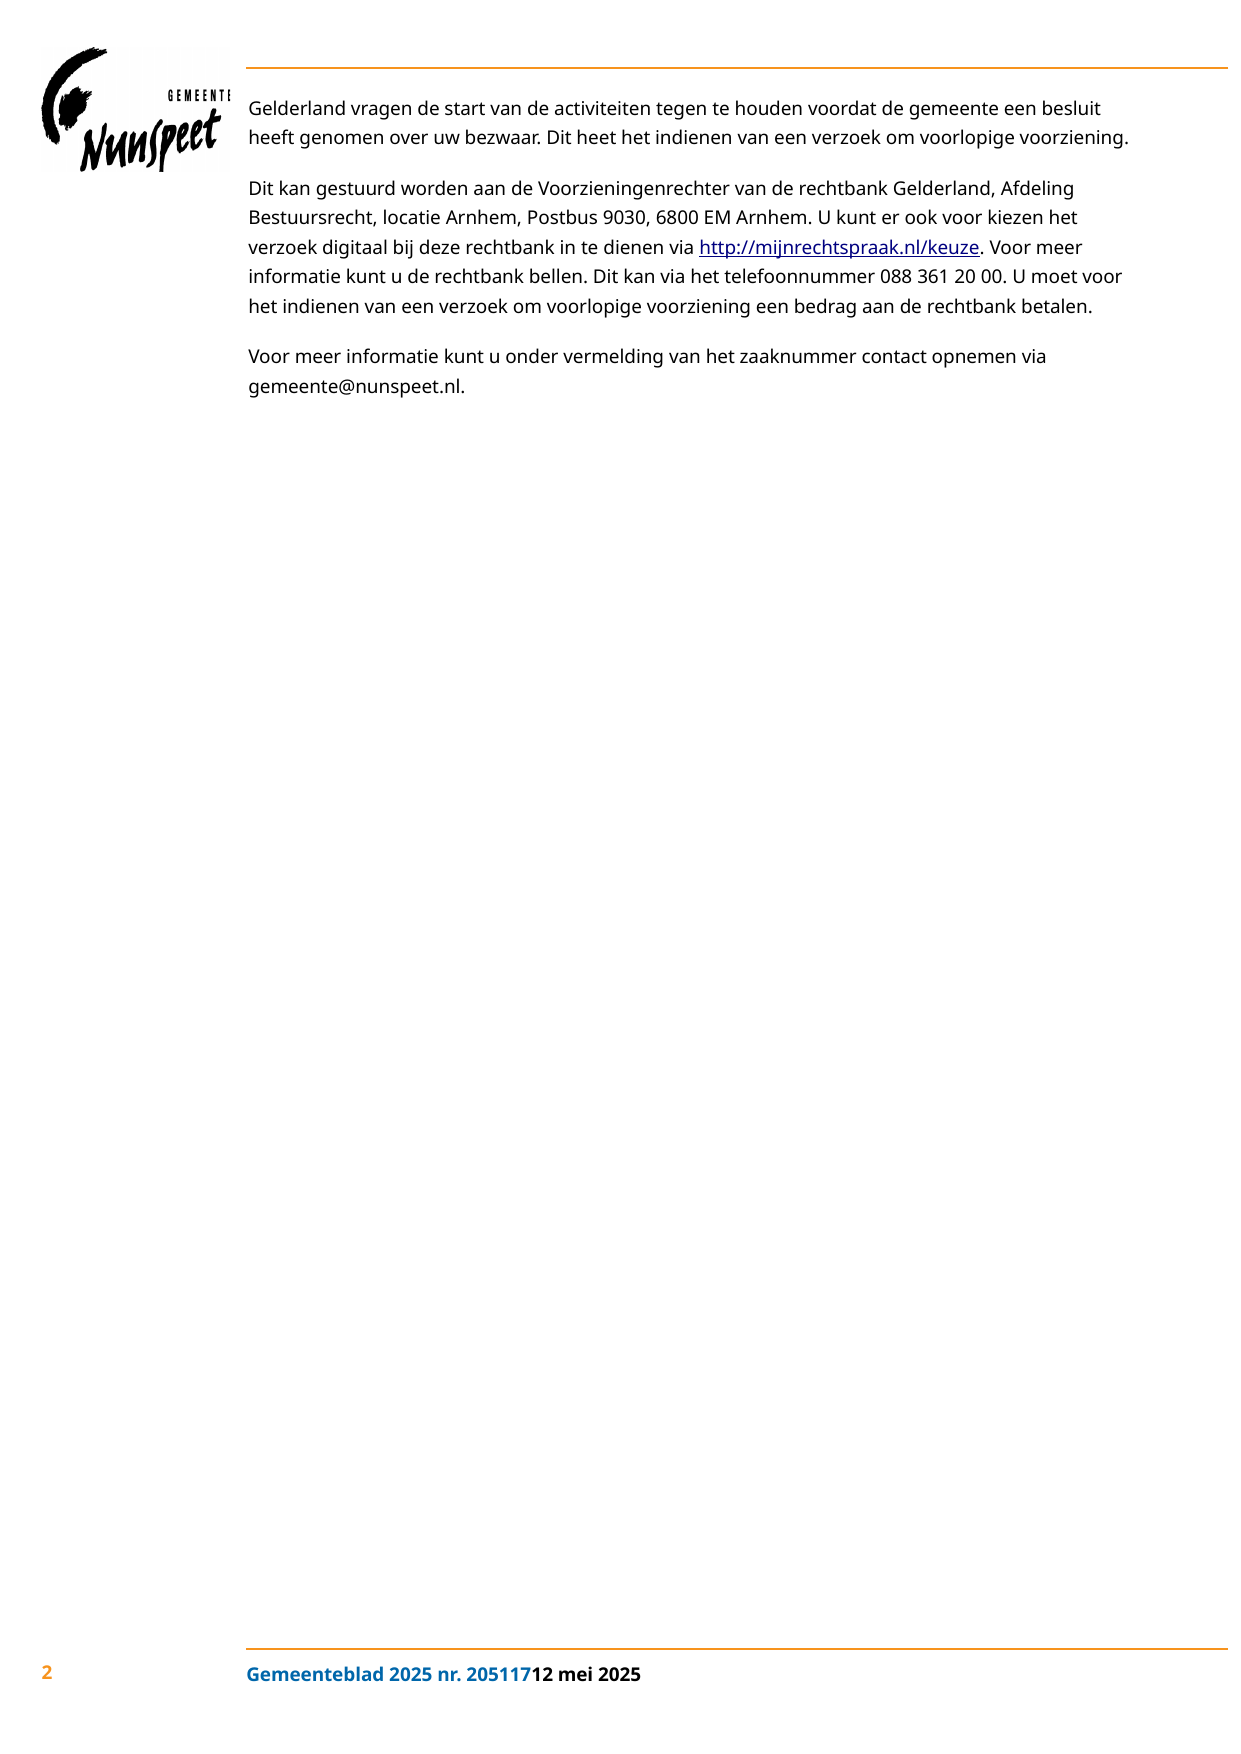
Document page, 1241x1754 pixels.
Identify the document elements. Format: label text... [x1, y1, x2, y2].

text Voor meer informatie kunt u onder vermelding van het zaaknummer contact opnemen via gemeente@nunspeet.nl. [248, 343, 1152, 399]
picture [41, 47, 231, 172]
text Gelderland vragen de start van de activiteiten tegen te houden voordat de gemeente een besluit heeft genomen over uw bezwaar. Dit heet het indienen van een verzoek om voorlopige voorziening. [248, 95, 1152, 150]
text Dit kan gestuurd worden aan de Voorzieningenrechter van de rechtbank Gelderland, Afdeling Bestuursrecht, locatie Arnhem, Postbus 9030, 6800 EM Arnhem. U kunt er ook voor kiezen het verzoek digitaal bij deze rechtbank in te dienen via http://mijnrechtspraak.nl/keuze. Voor meer informatie kunt u de rechtbank bellen. Dit kan via het telefoonnummer 088 361 20 00. U moet voor het indienen van een verzoek om voorlopige voorziening een bedrag aan de rechtbank betalen. [248, 175, 1152, 319]
